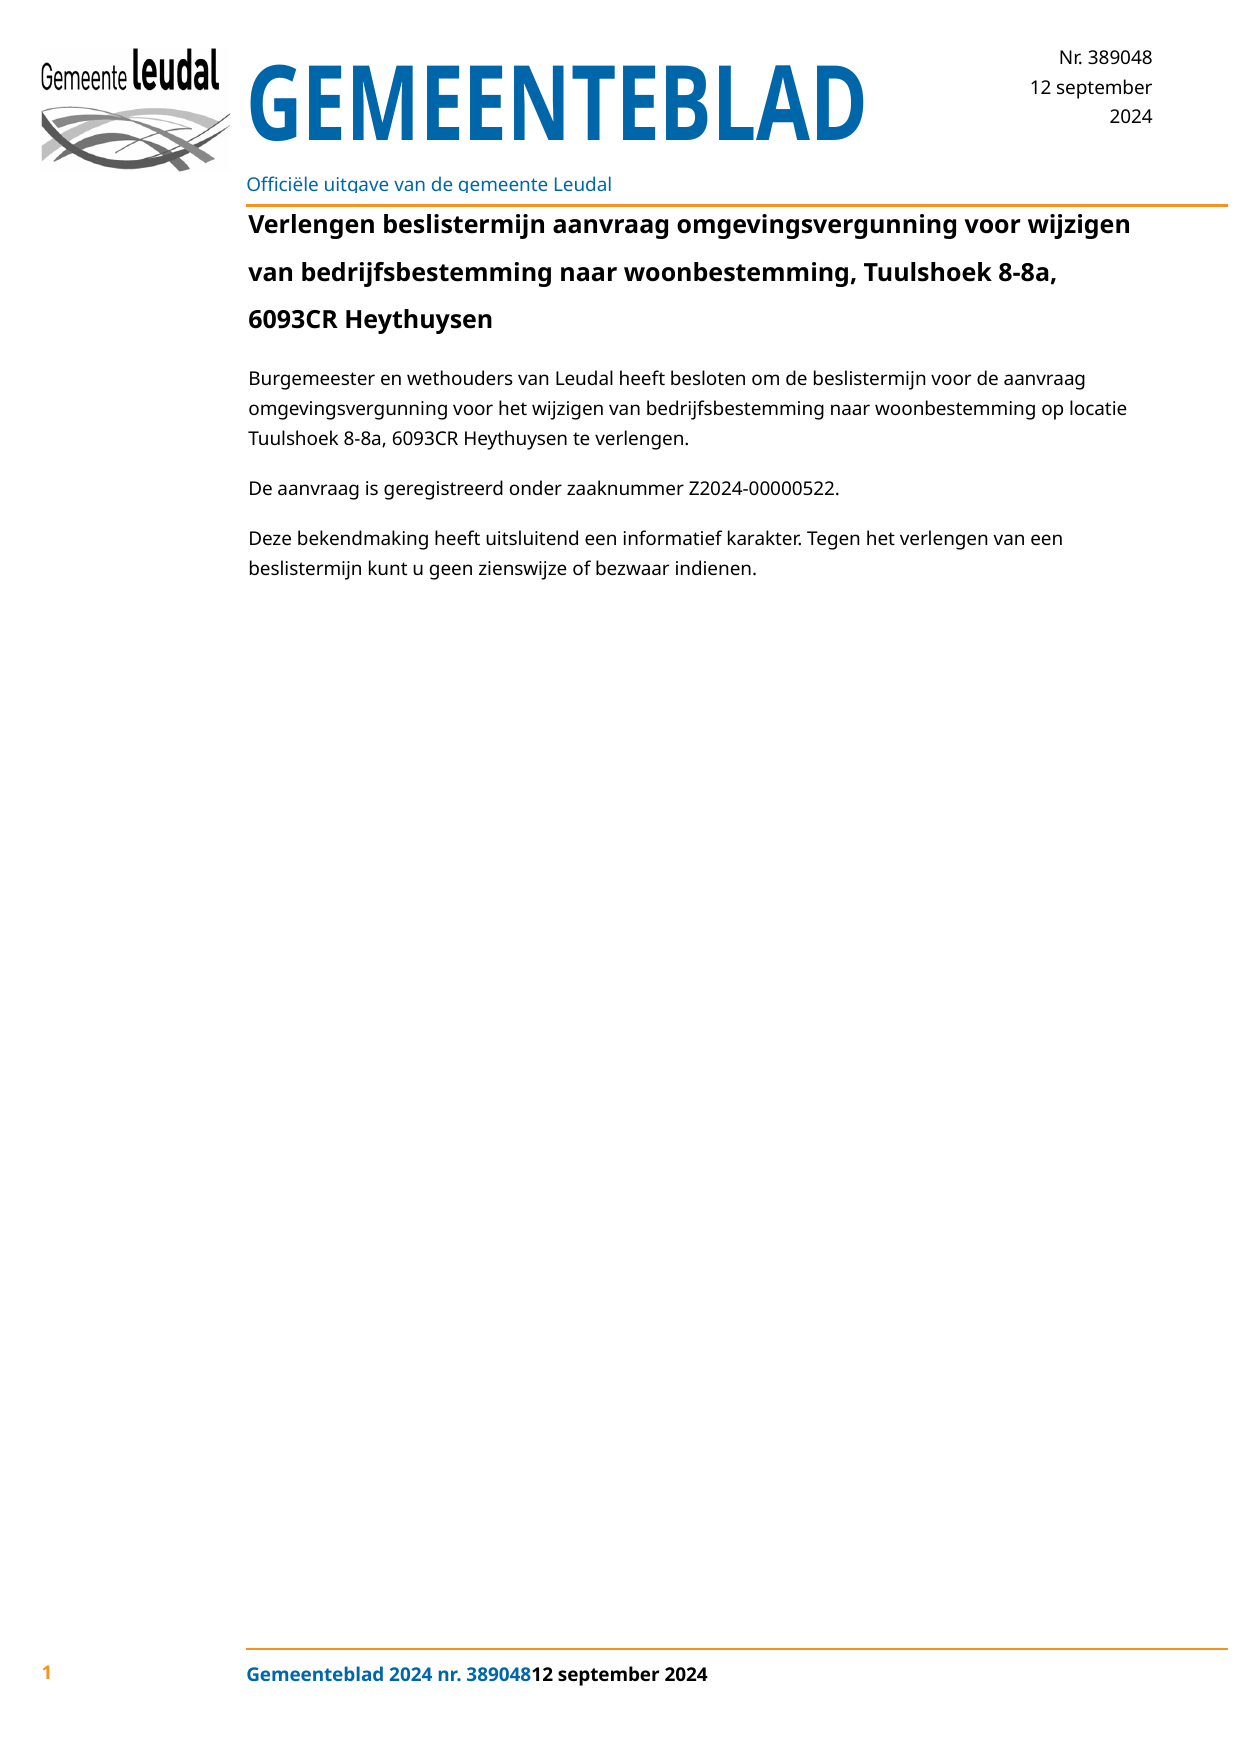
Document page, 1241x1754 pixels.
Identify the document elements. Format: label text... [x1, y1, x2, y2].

text Burgemeester en wethouders van Leudal heeft besloten om de beslistermijn voor de aanvraag omgevingsvergunning voor het wijzigen van bedrijfsbestemming naar woonbestemming op locatie Tuulshoek 8-8a, 6093CR Heythuysen te verlengen. [248, 366, 1152, 450]
text Deze bekendmaking heeft uitsluitend een informatief karakter. Tegen het verlengen van een beslistermijn kunt u geen zienswijze of bezwaar indienen. [248, 526, 1152, 581]
text De aanvraag is geregistreerd onder zaaknummer Z2024-00000522. [248, 475, 1152, 501]
text Verlengen beslistermijn aanvraag omgevingsvergunning voor wijzigen van bedrijfsbestemming naar woonbestemming, Tuulshoek 8-8a, 6093CR Heythuysen [248, 207, 1152, 336]
picture [41, 47, 231, 172]
